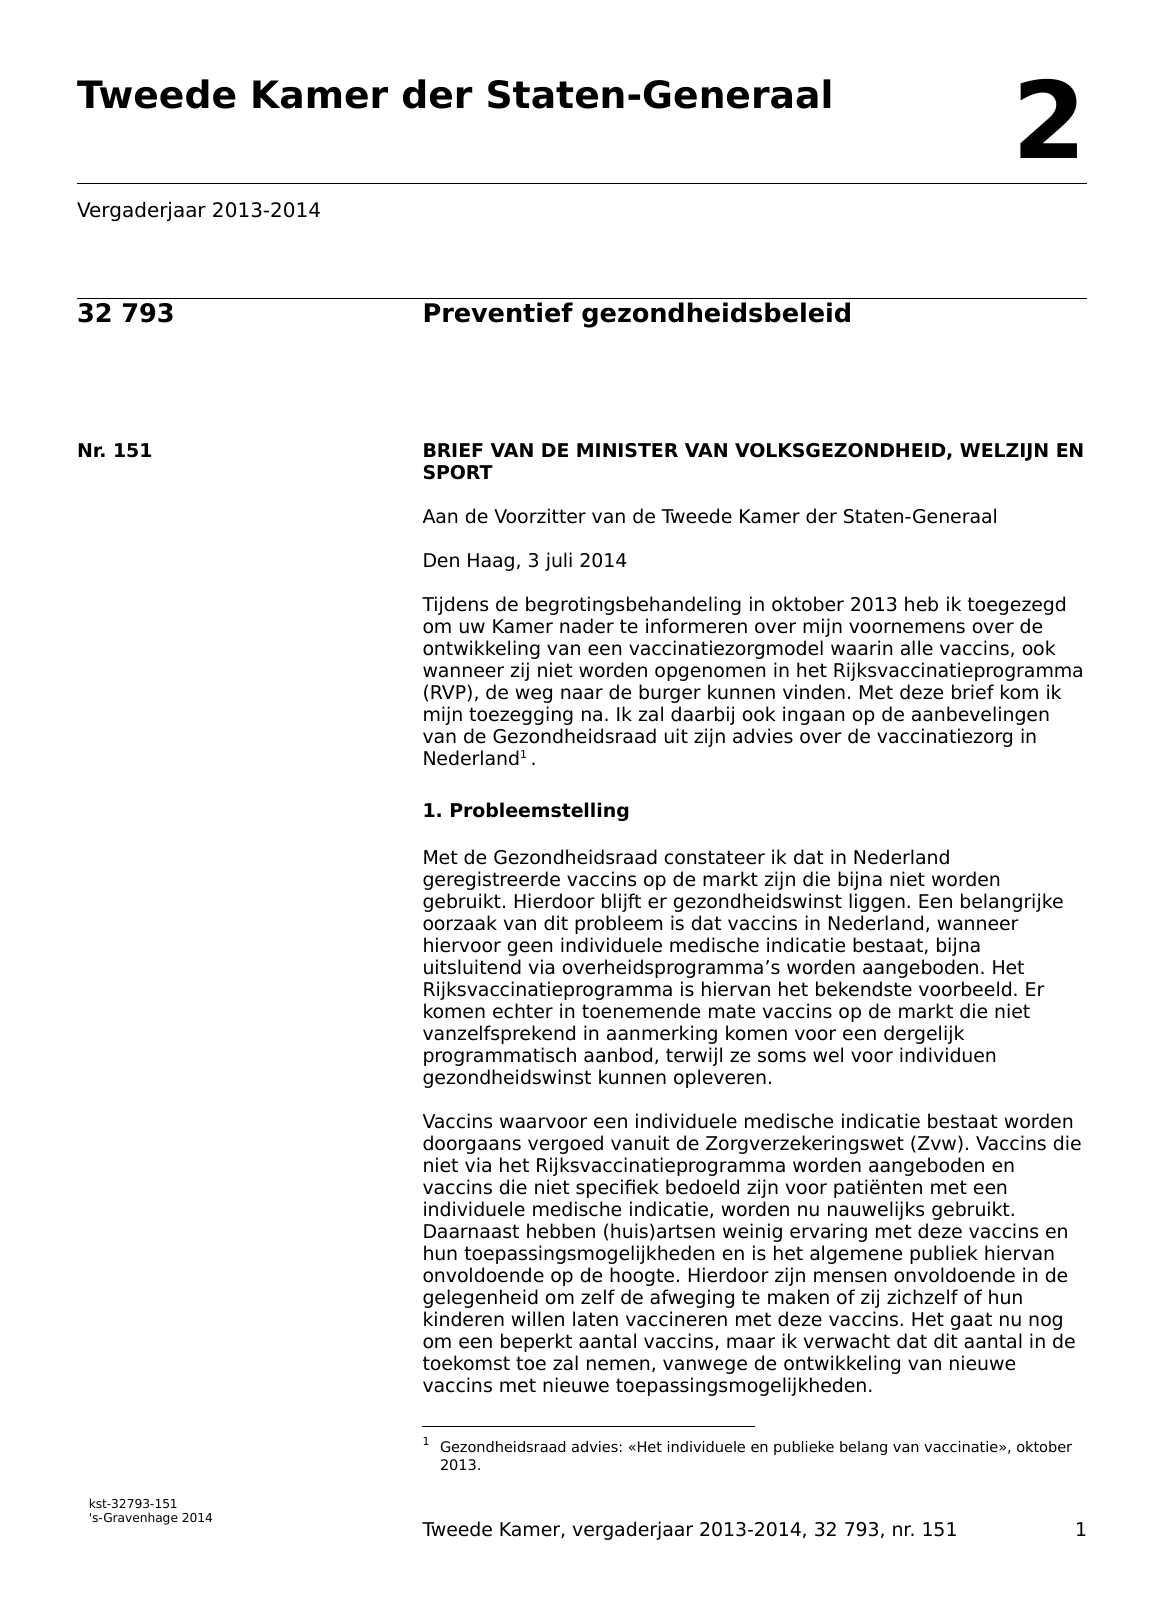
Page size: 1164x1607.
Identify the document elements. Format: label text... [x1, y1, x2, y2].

text kst-32793-151 [88, 1497, 323, 1511]
table_header Tweede Kamer der Staten-Generaal [77, 59, 886, 183]
text Gezondheidsraad advies: «Het individuele en publieke belang van vaccinatie», oktober 2013. [422, 1435, 1087, 1474]
subtitle Nr. 151 BRIEF VAN DE MINISTER VAN VOLKSGEZONDHEID, WELZIJN EN SPORT [77, 440, 1087, 484]
text Aan de Voorzitter van de Tweede Kamer der Staten-Generaal [422, 506, 1087, 528]
text 's-Gravenhage 2014 [88, 1511, 323, 1525]
subtitle 1. Probleemstelling [422, 800, 1087, 822]
subtitle 32 793 Preventief gezondheidsbeleid [77, 299, 1087, 329]
table_header 2 [886, 59, 1087, 183]
table_cell Vergaderjaar 2013-2014 [77, 184, 1087, 298]
text Met de Gezondheidsraad constateer ik dat in Nederland geregistreerde vaccins op de markt zijn die bijna niet worden gebruikt. Hierdoor blijft er gezondheidswinst liggen. Een belangrijke oorzaak van dit probleem is dat vaccins in Nederland, wanneer hiervoor geen individuele medische indicatie bestaat, bijna uitsluitend via overheidsprogramma’s worden aangeboden. Het Rijksvaccinatieprogramma is hiervan het bekendste voorbeeld. Er komen echter in toenemende mate vaccins op de markt die niet vanzelfsprekend in aanmerking komen voor een dergelijk programmatisch aanbod, terwijl ze soms wel voor individuen gezondheidswinst kunnen opleveren. [422, 847, 1087, 1089]
text Tijdens de begrotingsbehandeling in oktober 2013 heb ik toegezegd om uw Kamer nader te informeren over mijn voornemens over de ontwikkeling van een vaccinatiezorgmodel waarin alle vaccins, ook wanneer zij niet worden opgenomen in het Rijksvaccinatieprogramma (RVP), de weg naar de burger kunnen vinden. Met deze brief kom ik mijn toezegging na. Ik zal daarbij ook ingaan op de aanbevelingen van de Gezondheidsraad uit zijn advies over de vaccinatiezorg in Nederland. [422, 594, 1087, 770]
text Vaccins waarvoor een individuele medische indicatie bestaat worden doorgaans vergoed vanuit de Zorgverzekeringswet (Zvw). Vaccins die niet via het Rijksvaccinatieprogramma worden aangeboden en vaccins die niet specifiek bedoeld zijn voor patiënten met een individuele medische indicatie, worden nu nauwelijks gebruikt. Daarnaast hebben (huis)artsen weinig ervaring met deze vaccins en hun toepassingsmogelijkheden en is het algemene publiek hiervan onvoldoende op de hoogte. Hierdoor zijn mensen onvoldoende in de gelegenheid om zelf de afweging te maken of zij zichzelf of hun kinderen willen laten vaccineren met deze vaccins. Het gaat nu nog om een beperkt aantal vaccins, maar ik verwacht dat dit aantal in de toekomst toe zal nemen, vanwege de ontwikkeling van nieuwe vaccins met nieuwe toepassingsmogelijkheden. [422, 1111, 1087, 1397]
text Den Haag, 3 juli 2014 [422, 550, 1087, 572]
